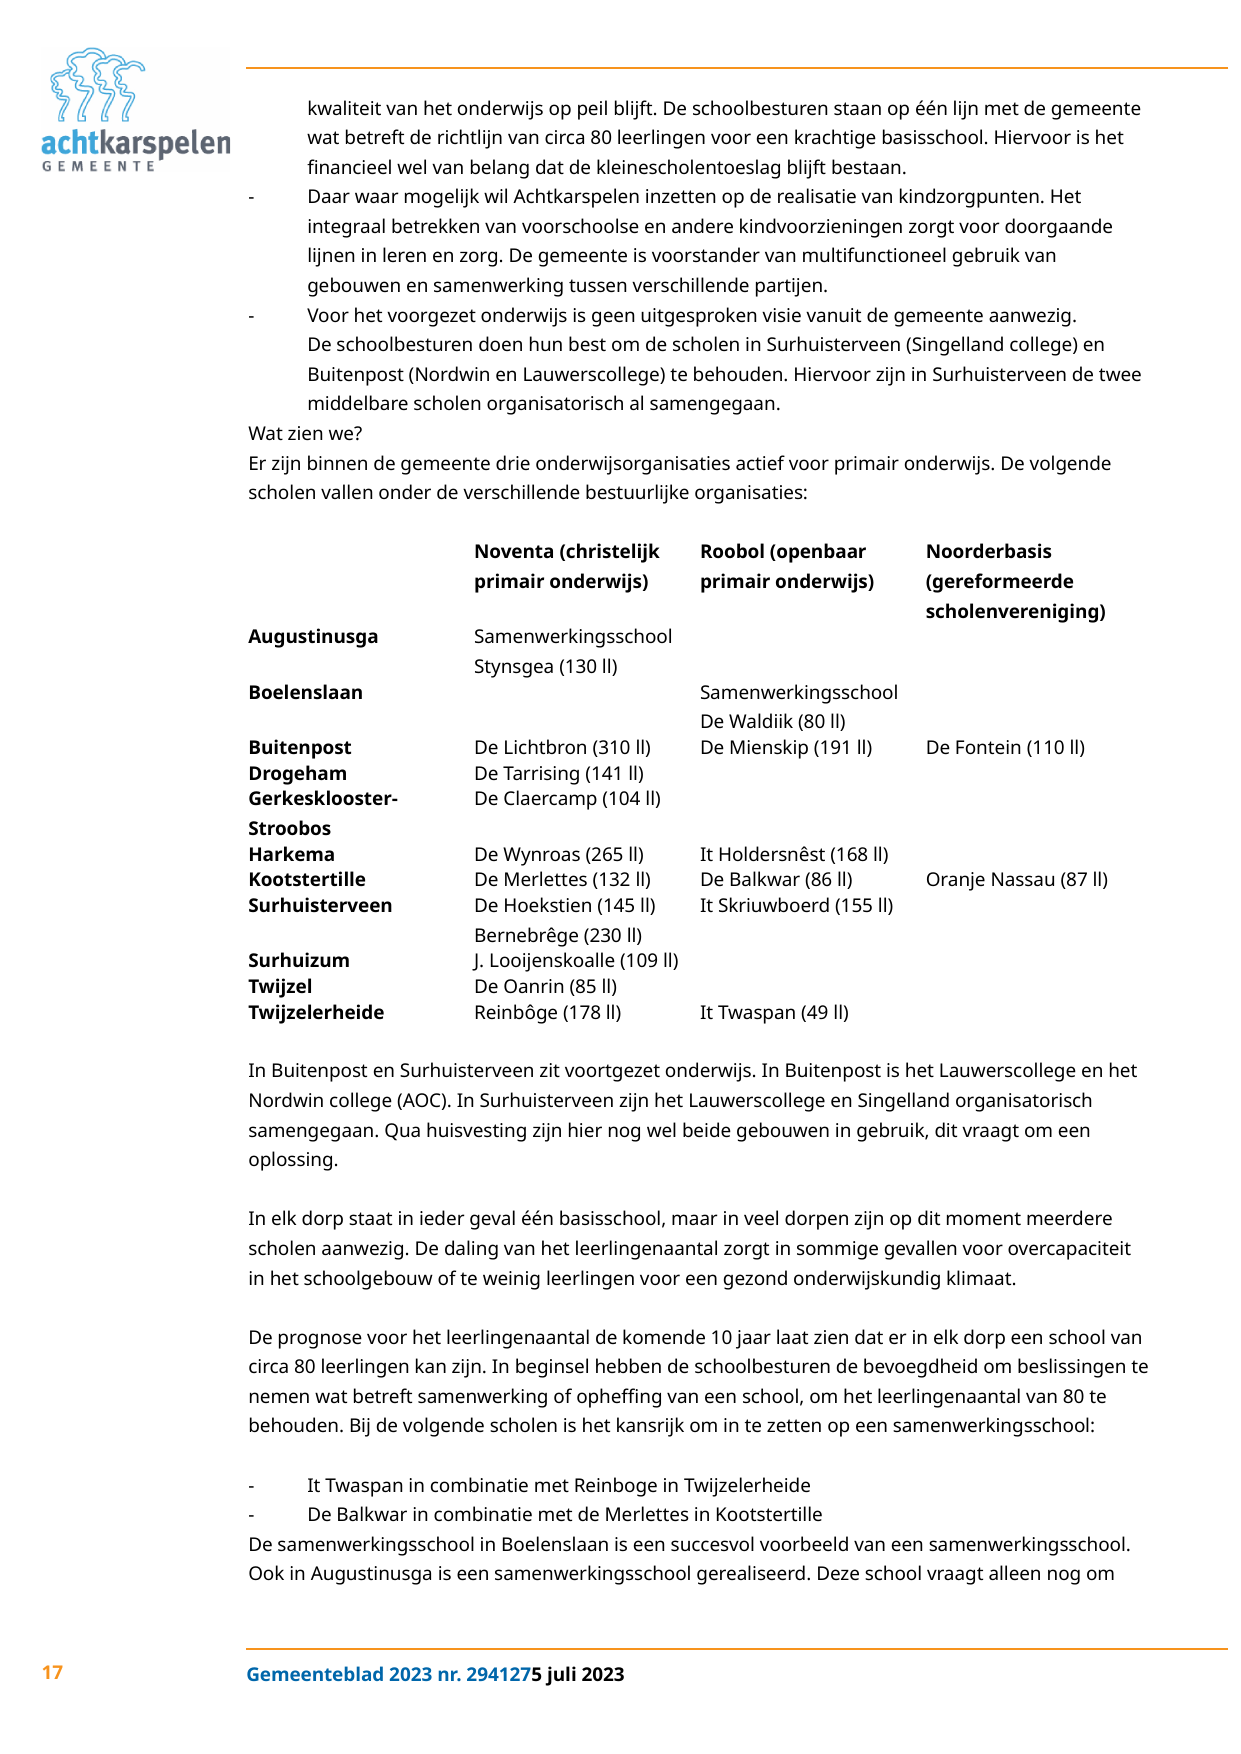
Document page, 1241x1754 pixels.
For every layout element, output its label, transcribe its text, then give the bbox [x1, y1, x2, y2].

table_cell Samenwerkingsschool Stynsgea (130 ll) [474, 624, 700, 679]
text Wat zien we? [248, 420, 1152, 446]
table_cell [926, 760, 1152, 786]
table_cell De Wynroas (265 ll) [474, 841, 700, 867]
table_cell J. Looijenskoalle (109 ll) [474, 948, 700, 973]
text Er zijn binnen de gemeente drie onderwijsorganisaties actief voor primair onderwijs. De volgende scholen vallen onder de verschillende bestuurlijke organisaties: [248, 450, 1152, 505]
table_cell Oranje Nassau (87 ll) [926, 867, 1152, 892]
table_header Roobol (openbaar primair onderwijs) [700, 539, 926, 623]
table_cell Kootstertille [248, 867, 474, 892]
table_header Noventa (christelijk primair onderwijs) [474, 539, 700, 623]
text In elk dorp staat in ieder geval één basisschool, maar in veel dorpen zijn op dit moment meerdere scholen aanwezig. De daling van het leerlingenaantal zorgt in sommige gevallen voor overcapaciteit in het schoolgebouw of te weinig leerlingen voor een gezond onderwijskundig klimaat. [248, 1206, 1152, 1291]
table_cell Twijzelerheide [248, 999, 474, 1025]
table_header [248, 539, 474, 623]
table_cell [700, 948, 926, 973]
text In Buitenpost en Surhuisterveen zit voortgezet onderwijs. In Buitenpost is het Lauwerscollege en het Nordwin college (AOC). In Surhuisterveen zijn het Lauwerscollege en Singelland organisatorisch samengegaan. Qua huisvesting zijn hier nog wel beide gebouwen in gebruik, dit vraagt om een oplossing. [248, 1058, 1152, 1172]
table_cell De Lichtbron (310 ll) [474, 734, 700, 760]
table_cell Augustinusga [248, 624, 474, 679]
table_cell [926, 679, 1152, 734]
table_cell [926, 841, 1152, 867]
text De samenwerkingsschool in Boelenslaan is een succesvol voorbeeld van een samenwerkingsschool. Ook in Augustinusga is een samenwerkingsschool gerealiseerd. Deze school vraagt alleen nog om [248, 1531, 1152, 1586]
text De prognose voor het leerlingenaantal de komende 10 jaar laat zien dat er in elk dorp een school van circa 80 leerlingen kan zijn. In beginsel hebben de schoolbesturen de bevoegdheid om beslissingen te nemen wat betreft samenwerking of opheffing van een school, om het leerlingenaantal van 80 te behouden. Bij de volgende scholen is het kansrijk om in te zetten op een samenwerkingsschool: [248, 1324, 1152, 1438]
list Voor het voorgezet onderwijs is geen uitgesproken visie vanuit de gemeente aanwezig. [248, 302, 1152, 328]
table_cell It Holdersnêst (168 ll) [700, 841, 926, 867]
table_cell Harkema [248, 841, 474, 867]
table_cell Reinbôge (178 ll) [474, 999, 700, 1025]
table_cell Drogeham [248, 760, 474, 786]
table_cell Surhuizum [248, 948, 474, 973]
table_cell [926, 624, 1152, 679]
table_cell [474, 679, 700, 734]
table_cell De Mienskip (191 ll) [700, 734, 926, 760]
table_cell Boelenslaan [248, 679, 474, 734]
table_cell [700, 974, 926, 999]
table_cell De Oanrin (85 ll) [474, 974, 700, 999]
table_cell Samenwerkingsschool De Waldiik (80 ll) [700, 679, 926, 734]
table_cell [700, 760, 926, 786]
table_cell It Twaspan (49 ll) [700, 999, 926, 1025]
table_cell De Fontein (110 ll) [926, 734, 1152, 760]
list Daar waar mogelijk wil Achtkarspelen inzetten op de realisatie van kindzorgpunten. Het integraal betrekken van voorschoolse en andere kindvoorzieningen zorgt voor doorgaande lijnen in leren en zorg. De gemeente is voorstander van multifunctioneel gebruik van gebouwen en samenwerking tussen verschillende partijen. [248, 183, 1152, 298]
picture [41, 47, 231, 172]
table_cell It Skriuwboerd (155 ll) [700, 893, 926, 948]
table_cell De Balkwar (86 ll) [700, 867, 926, 892]
table_cell De Hoekstien (145 ll) Bernebrêge (230 ll) [474, 893, 700, 948]
table_cell [926, 999, 1152, 1025]
table_cell [926, 786, 1152, 841]
table_cell De Merlettes (132 ll) [474, 867, 700, 892]
list kwaliteit van het onderwijs op peil blijft. De schoolbesturen staan op één lijn met de gemeente wat betreft de richtlijn van circa 80 leerlingen voor een krachtige basisschool. Hiervoor is het financieel wel van belang dat de kleinescholentoeslag blijft bestaan. [248, 95, 1152, 180]
table_cell Gerkesklooster-Stroobos [248, 786, 474, 841]
list De schoolbesturen doen hun best om de scholen in Surhuisterveen (Singelland college) en Buitenpost (Nordwin en Lauwerscollege) te behouden. Hiervoor zijn in Surhuisterveen de twee middelbare scholen organisatorisch al samengegaan. [248, 331, 1152, 416]
table_cell De Claercamp (104 ll) [474, 786, 700, 841]
table_cell De Tarrising (141 ll) [474, 760, 700, 786]
table_cell [700, 786, 926, 841]
table_cell Twijzel [248, 974, 474, 999]
list De Balkwar in combinatie met de Merlettes in Kootstertille [248, 1501, 1152, 1527]
table_cell [926, 948, 1152, 973]
table_cell [926, 974, 1152, 999]
table_cell Surhuisterveen [248, 893, 474, 948]
table_cell [700, 624, 926, 679]
table_cell Buitenpost [248, 734, 474, 760]
list It Twaspan in combinatie met Reinboge in Twijzelerheide [248, 1472, 1152, 1498]
table_cell [926, 893, 1152, 948]
table_header Noorderbasis (gereformeerde scholenvereniging) [926, 539, 1152, 623]
